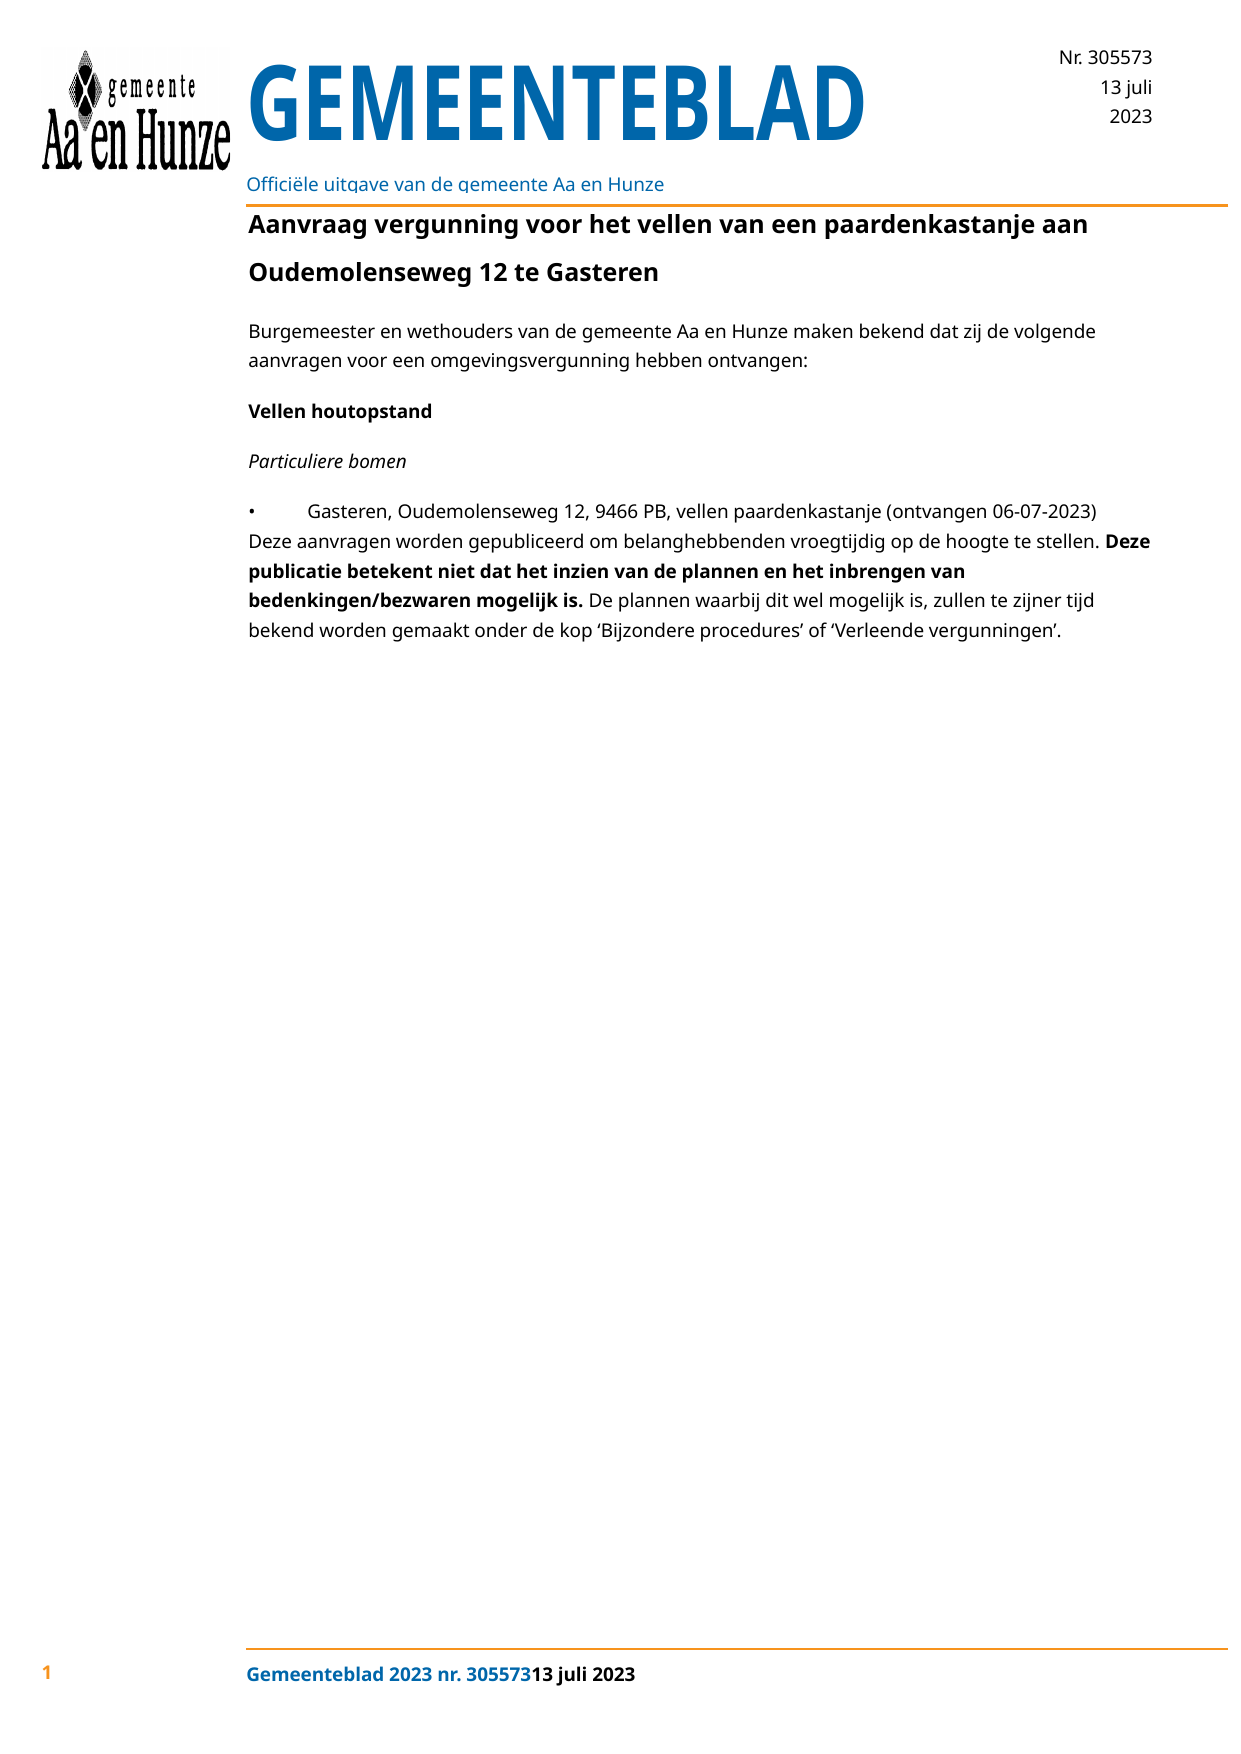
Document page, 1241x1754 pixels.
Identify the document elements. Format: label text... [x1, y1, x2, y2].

text Aanvraag vergunning voor het vellen van een paardenkastanje aan Oudemolenseweg 12 te Gasteren [248, 207, 1152, 288]
text Particuliere bomen [248, 448, 1152, 474]
text Deze aanvragen worden gepubliceerd om belanghebbenden vroegtijdig op de hoogte te stellen. Deze publicatie betekent niet dat het inzien van de plannen en het inbrengen van bedenkingen/bezwaren mogelijk is. De plannen waarbij dit wel mogelijk is, zullen te zijner tijd bekend worden gemaakt onder de kop ‘Bijzondere procedures’ of ‘Verleende vergunningen’. [248, 528, 1152, 643]
list Gasteren, Oudemolenseweg 12, 9466 PB, vellen paardenkastanje (ontvangen 06-07-2023) [248, 499, 1152, 524]
text Vellen houtopstand [248, 398, 1152, 424]
text Burgemeester en wethouders van de gemeente Aa en Hunze maken bekend dat zij de volgende aanvragen voor een omgevingsvergunning hebben ontvangen: [248, 318, 1152, 373]
picture [41, 47, 231, 172]
